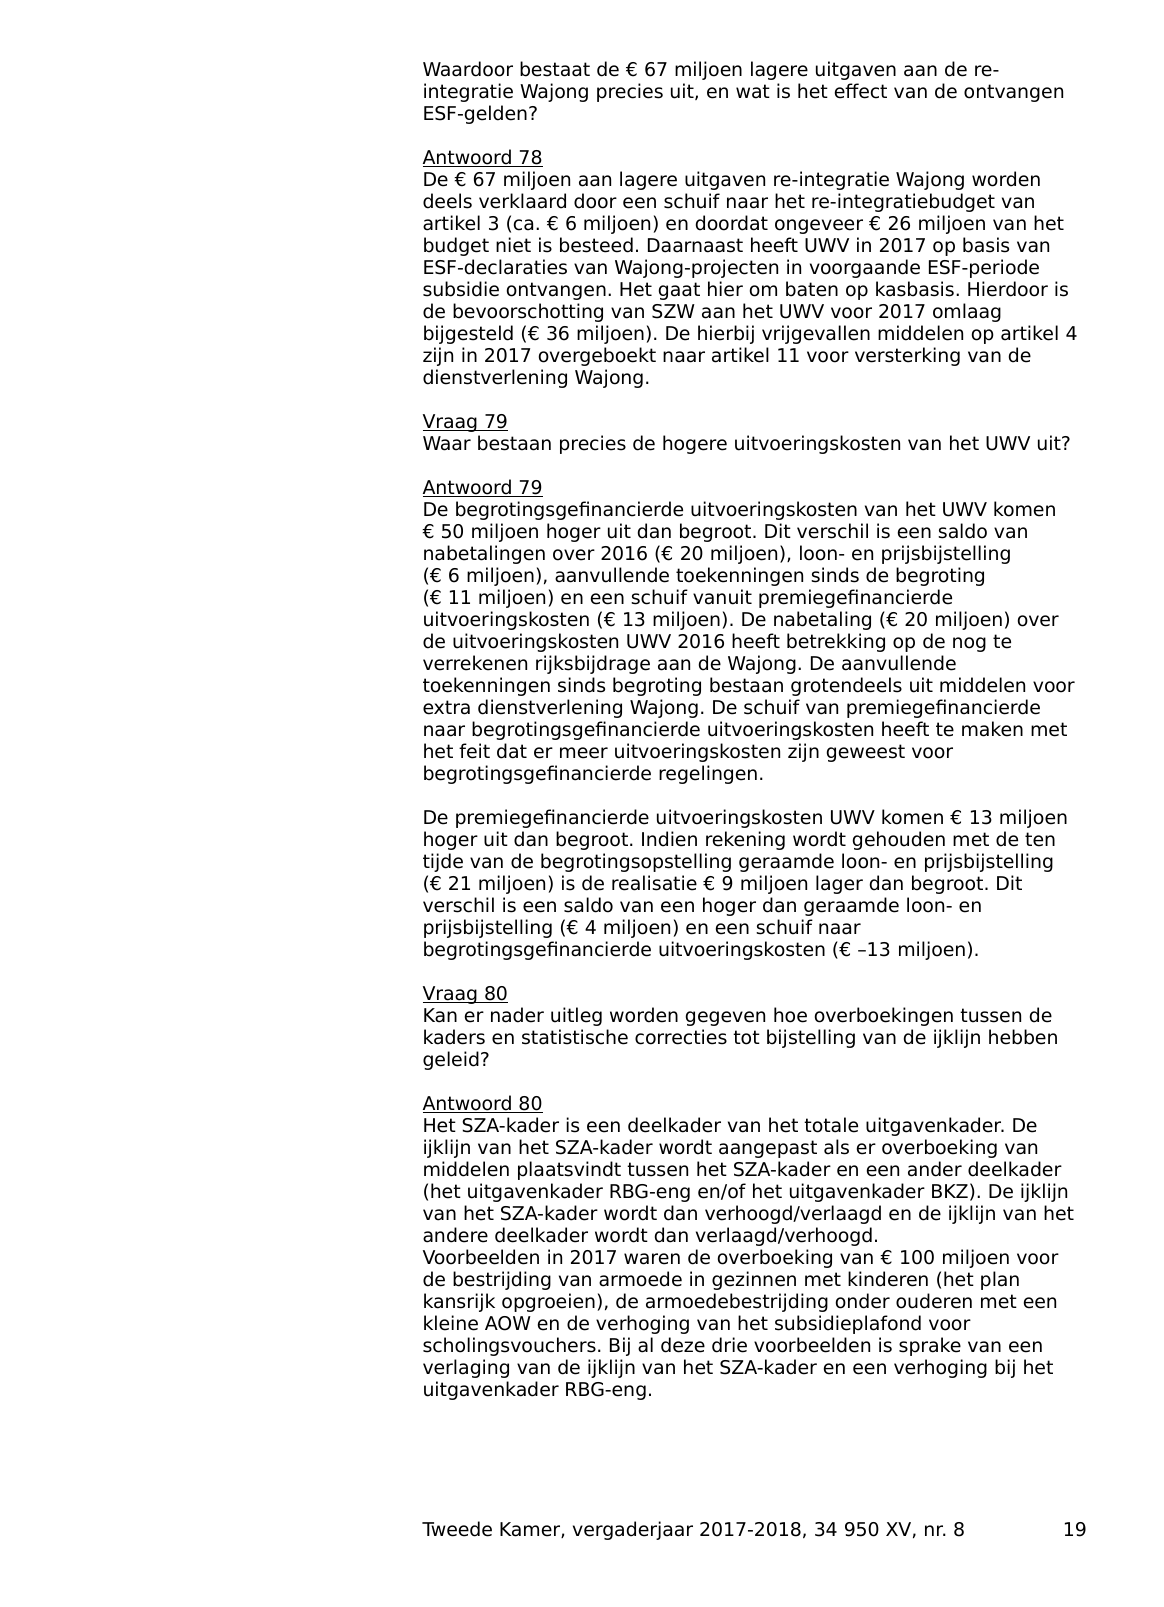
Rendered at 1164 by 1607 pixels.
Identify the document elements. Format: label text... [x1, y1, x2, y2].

text De begrotingsgefinancierde uitvoeringskosten van het UWV komen € 50 miljoen hoger uit dan begroot. Dit verschil is een saldo van nabetalingen over 2016 (€ 20 miljoen), loon- en prijsbijstelling (€ 6 miljoen), aanvullende toekenningen sinds de begroting (€ 11 miljoen) en een schuif vanuit premiegefinancierde uitvoeringskosten (€ 13 miljoen). De nabetaling (€ 20 miljoen) over de uitvoeringskosten UWV 2016 heeft betrekking op de nog te verrekenen rijksbijdrage aan de Wajong. De aanvullende toekenningen sinds begroting bestaan grotendeels uit middelen voor extra dienstverlening Wajong. De schuif van premiegefinancierde naar begrotingsgefinancierde uitvoeringskosten heeft te maken met het feit dat er meer uitvoeringskosten zijn geweest voor begrotingsgefinancierde regelingen. [422, 499, 1087, 785]
text Antwoord 80 [422, 1093, 1087, 1115]
text De premiegefinancierde uitvoeringskosten UWV komen € 13 miljoen hoger uit dan begroot. Indien rekening wordt gehouden met de ten tijde van de begrotingsopstelling geraamde loon- en prijsbijstelling (€ 21 miljoen) is de realisatie € 9 miljoen lager dan begroot. Dit verschil is een saldo van een hoger dan geraamde loon- en prijsbijstelling (€ 4 miljoen) en een schuif naar begrotingsgefinancierde uitvoeringskosten (€ –13 miljoen). [422, 807, 1087, 961]
text Voorbeelden in 2017 waren de overboeking van € 100 miljoen voor de bestrijding van armoede in gezinnen met kinderen (het plan kansrijk opgroeien), de armoedebestrijding onder ouderen met een kleine AOW en de verhoging van het subsidieplafond voor scholingsvouchers. Bij al deze drie voorbeelden is sprake van een verlaging van de ijklijn van het SZA-kader en een verhoging bij het uitgavenkader RBG-eng. [422, 1247, 1087, 1401]
text Antwoord 79 [422, 477, 1087, 499]
text Waardoor bestaat de € 67 miljoen lagere uitgaven aan de re-integratie Wajong precies uit, en wat is het effect van de ontvangen ESF-gelden? [422, 59, 1087, 125]
text De € 67 miljoen aan lagere uitgaven re-integratie Wajong worden deels verklaard door een schuif naar het re-integratiebudget van artikel 3 (ca. € 6 miljoen) en doordat ongeveer € 26 miljoen van het budget niet is besteed. Daarnaast heeft UWV in 2017 op basis van ESF-declaraties van Wajong-projecten in voorgaande ESF-periode subsidie ontvangen. Het gaat hier om baten op kasbasis. Hierdoor is de bevoorschotting van SZW aan het UWV voor 2017 omlaag bijgesteld (€ 36 miljoen). De hierbij vrijgevallen middelen op artikel 4 zijn in 2017 overgeboekt naar artikel 11 voor versterking van de dienstverlening Wajong. [422, 169, 1087, 389]
text Kan er nader uitleg worden gegeven hoe overboekingen tussen de kaders en statistische correcties tot bijstelling van de ijklijn hebben geleid? [422, 1005, 1087, 1071]
text Het SZA-kader is een deelkader van het totale uitgavenkader. De ijklijn van het SZA-kader wordt aangepast als er overboeking van middelen plaatsvindt tussen het SZA-kader en een ander deelkader (het uitgavenkader RBG-eng en/of het uitgavenkader BKZ). De ijklijn van het SZA-kader wordt dan verhoogd/verlaagd en de ijklijn van het andere deelkader wordt dan verlaagd/verhoogd. [422, 1115, 1087, 1247]
text Antwoord 78 [422, 147, 1087, 169]
text Vraag 79 [422, 411, 1087, 433]
text Vraag 80 [422, 983, 1087, 1005]
text Waar bestaan precies de hogere uitvoeringskosten van het UWV uit? [422, 433, 1087, 455]
